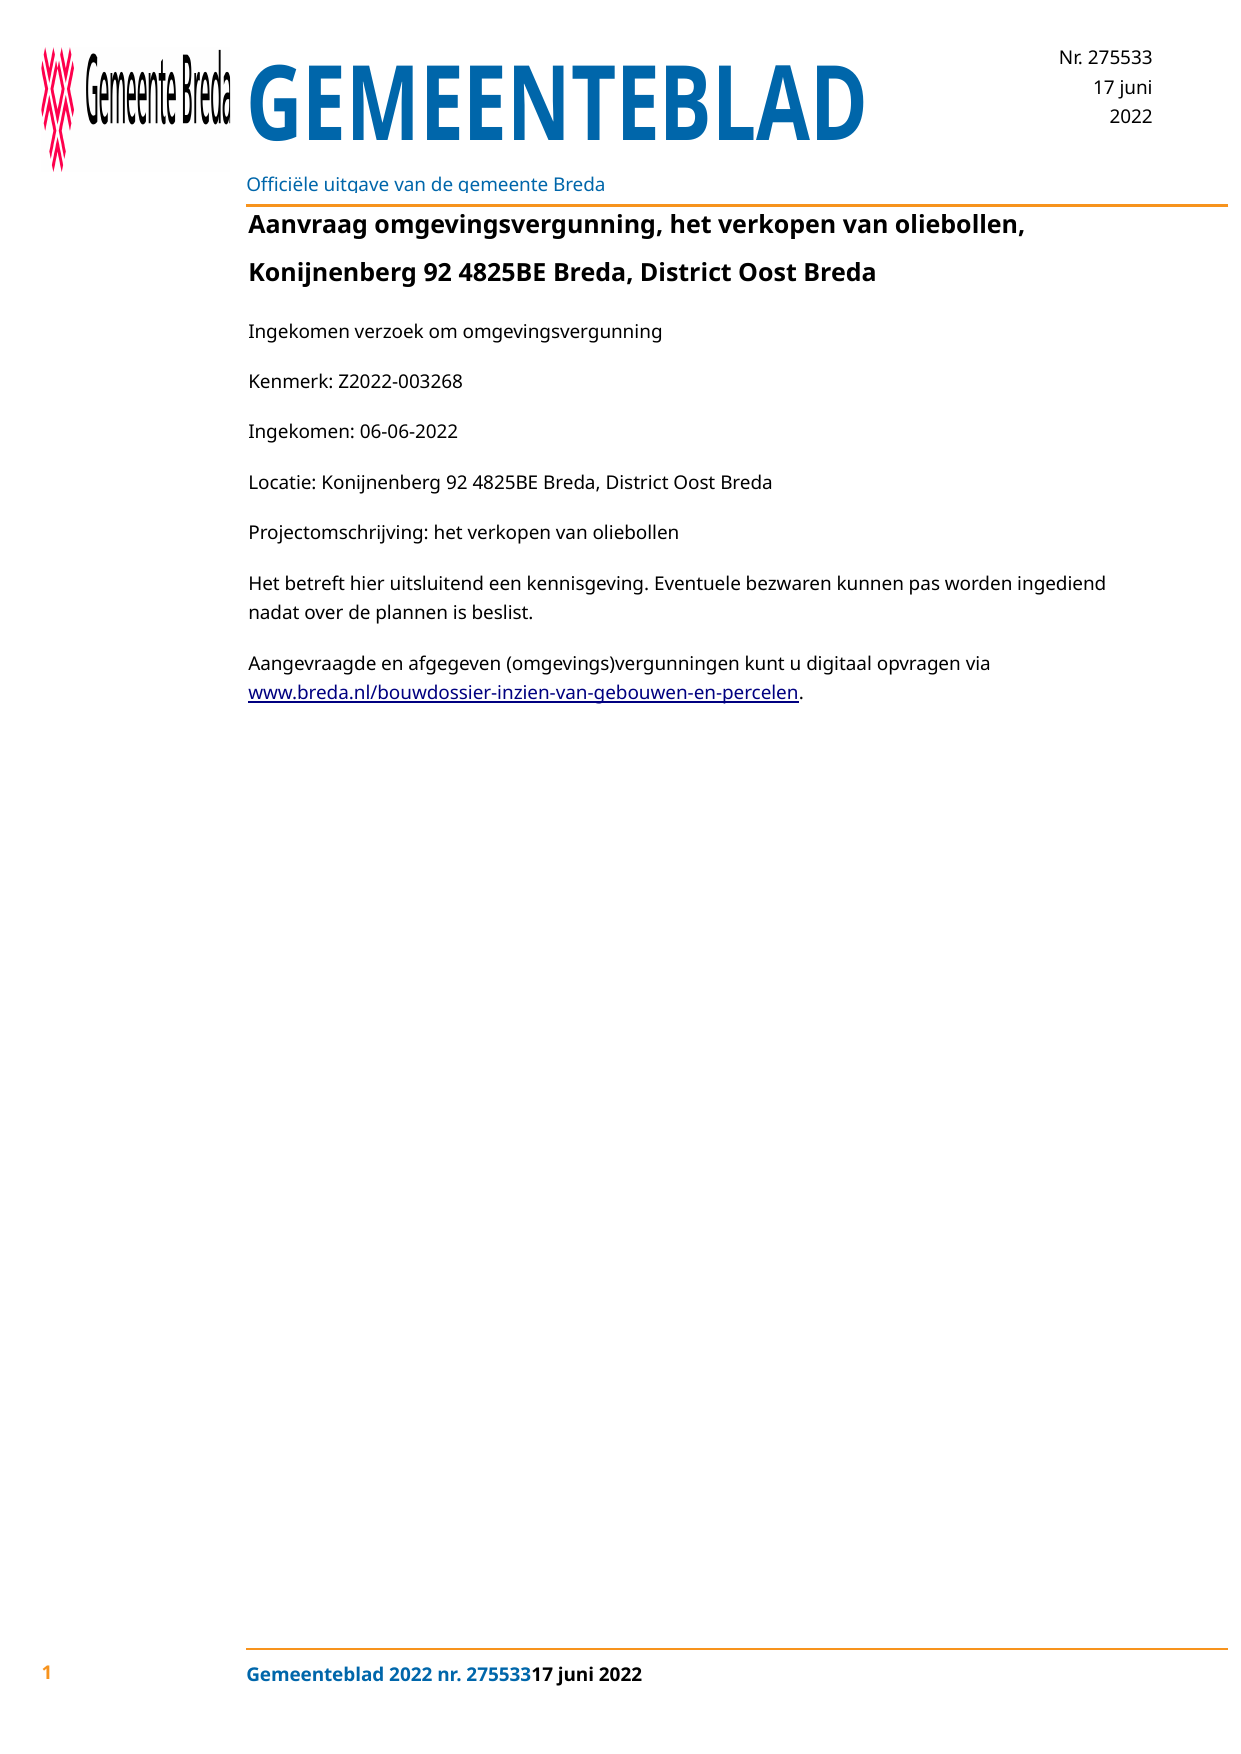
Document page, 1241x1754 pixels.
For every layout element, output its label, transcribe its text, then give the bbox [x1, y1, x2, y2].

text Aangevraagde en afgegeven (omgevings)vergunningen kunt u digitaal opvragen via www.breda.nl/bouwdossier-inzien-van-gebouwen-en-percelen. [248, 650, 1152, 705]
text Ingekomen verzoek om omgevingsvergunning [248, 318, 1152, 344]
text Kenmerk: Z2022-003268 [248, 368, 1152, 394]
text Aanvraag omgevingsvergunning, het verkopen van oliebollen, Konijnenberg 92 4825BE Breda, District Oost Breda [248, 207, 1152, 288]
text Projectomschrijving: het verkopen van oliebollen [248, 519, 1152, 545]
picture [41, 47, 231, 172]
text Ingekomen: 06-06-2022 [248, 419, 1152, 444]
text Locatie: Konijnenberg 92 4825BE Breda, District Oost Breda [248, 469, 1152, 495]
text Het betreft hier uitsluitend een kennisgeving. Eventuele bezwaren kunnen pas worden ingediend nadat over de plannen is beslist. [248, 570, 1152, 625]
